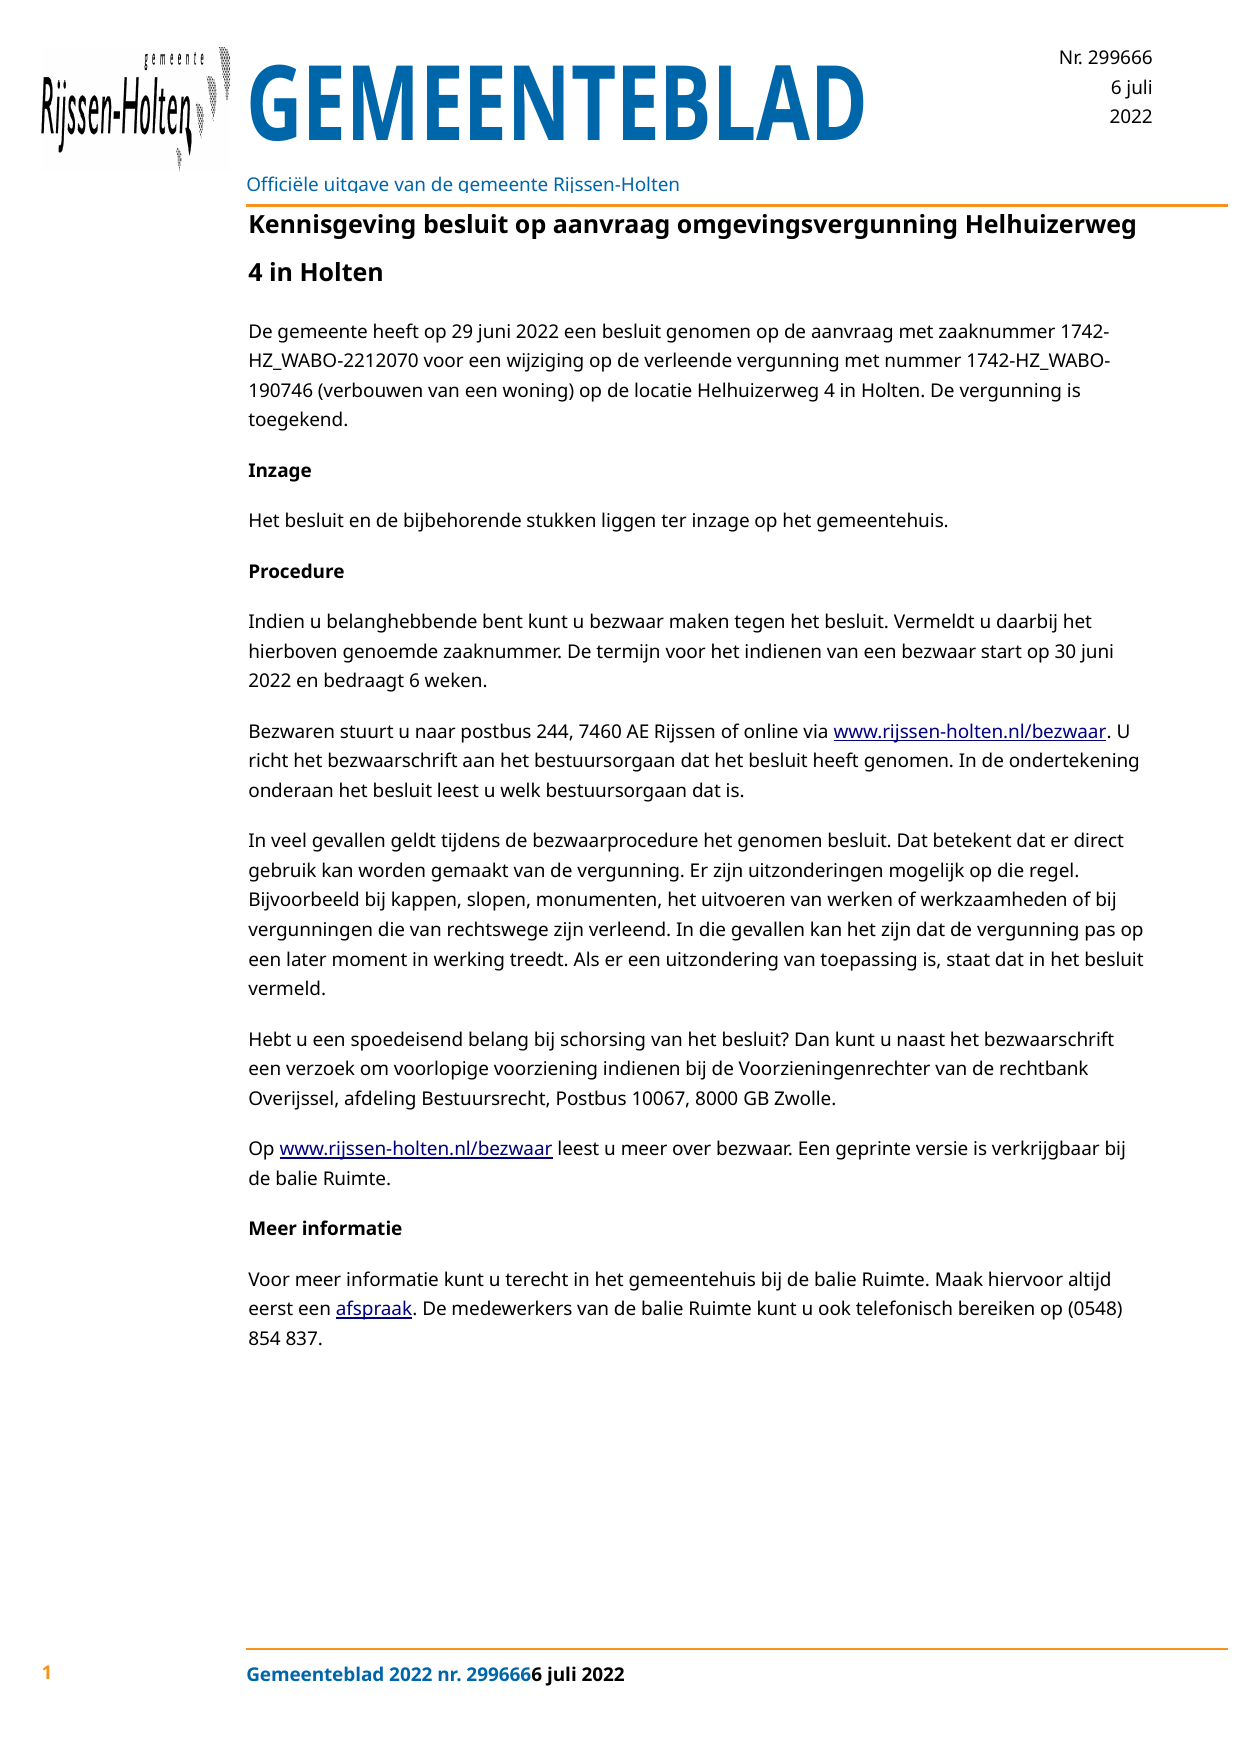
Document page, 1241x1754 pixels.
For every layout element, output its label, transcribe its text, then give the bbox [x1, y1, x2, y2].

text Kennisgeving besluit op aanvraag omgevingsvergunning Helhuizerweg 4 in Holten [248, 207, 1152, 288]
text Het besluit en de bijbehorende stukken liggen ter inzage op het gemeentehuis. [248, 507, 1152, 533]
text Voor meer informatie kunt u terecht in het gemeentehuis bij de balie Ruimte. Maak hiervoor altijd eerst een afspraak. De medewerkers van de balie Ruimte kunt u ook telefonisch bereiken op (0548) 854 837. [248, 1266, 1152, 1351]
text Inzage [248, 457, 1152, 483]
text Indien u belanghebbende bent kunt u bezwaar maken tegen het besluit. Vermeldt u daarbij het hierboven genoemde zaaknummer. De termijn voor het indienen van een bezwaar start op 30 juni 2022 en bedraagt 6 weken. [248, 608, 1152, 693]
text Op www.rijssen-holten.nl/bezwaar leest u meer over bezwaar. Een geprinte versie is verkrijgbaar bij de balie Ruimte. [248, 1135, 1152, 1191]
text Procedure [248, 558, 1152, 584]
text In veel gevallen geldt tijdens de bezwaarprocedure het genomen besluit. Dat betekent dat er direct gebruik kan worden gemaakt van de vergunning. Er zijn uitzonderingen mogelijk op die regel. Bijvoorbeeld bij kappen, slopen, monumenten, het uitvoeren van werken of werkzaamheden of bij vergunningen die van rechtswege zijn verleend. In die gevallen kan het zijn dat de vergunning pas op een later moment in werking treedt. Als er een uitzondering van toepassing is, staat dat in het besluit vermeld. [248, 827, 1152, 1001]
picture [41, 47, 231, 172]
text De gemeente heeft op 29 juni 2022 een besluit genomen op de aanvraag met zaaknummer 1742-HZ_WABO-2212070 voor een wijziging op de verleende vergunning met nummer 1742-HZ_WABO-190746 (verbouwen van een woning) op de locatie Helhuizerweg 4 in Holten. De vergunning is toegekend. [248, 318, 1152, 432]
text Meer informatie [248, 1215, 1152, 1241]
text Hebt u een spoedeisend belang bij schorsing van het besluit? Dan kunt u naast het bezwaarschrift een verzoek om voorlopige voorziening indienen bij de Voorzieningenrechter van de rechtbank Overijssel, afdeling Bestuursrecht, Postbus 10067, 8000 GB Zwolle. [248, 1026, 1152, 1111]
text Bezwaren stuurt u naar postbus 244, 7460 AE Rijssen of online via www.rijssen-holten.nl/bezwaar. U richt het bezwaarschrift aan het bestuursorgaan dat het besluit heeft genomen. In de ondertekening onderaan het besluit leest u welk bestuursorgaan dat is. [248, 718, 1152, 803]
